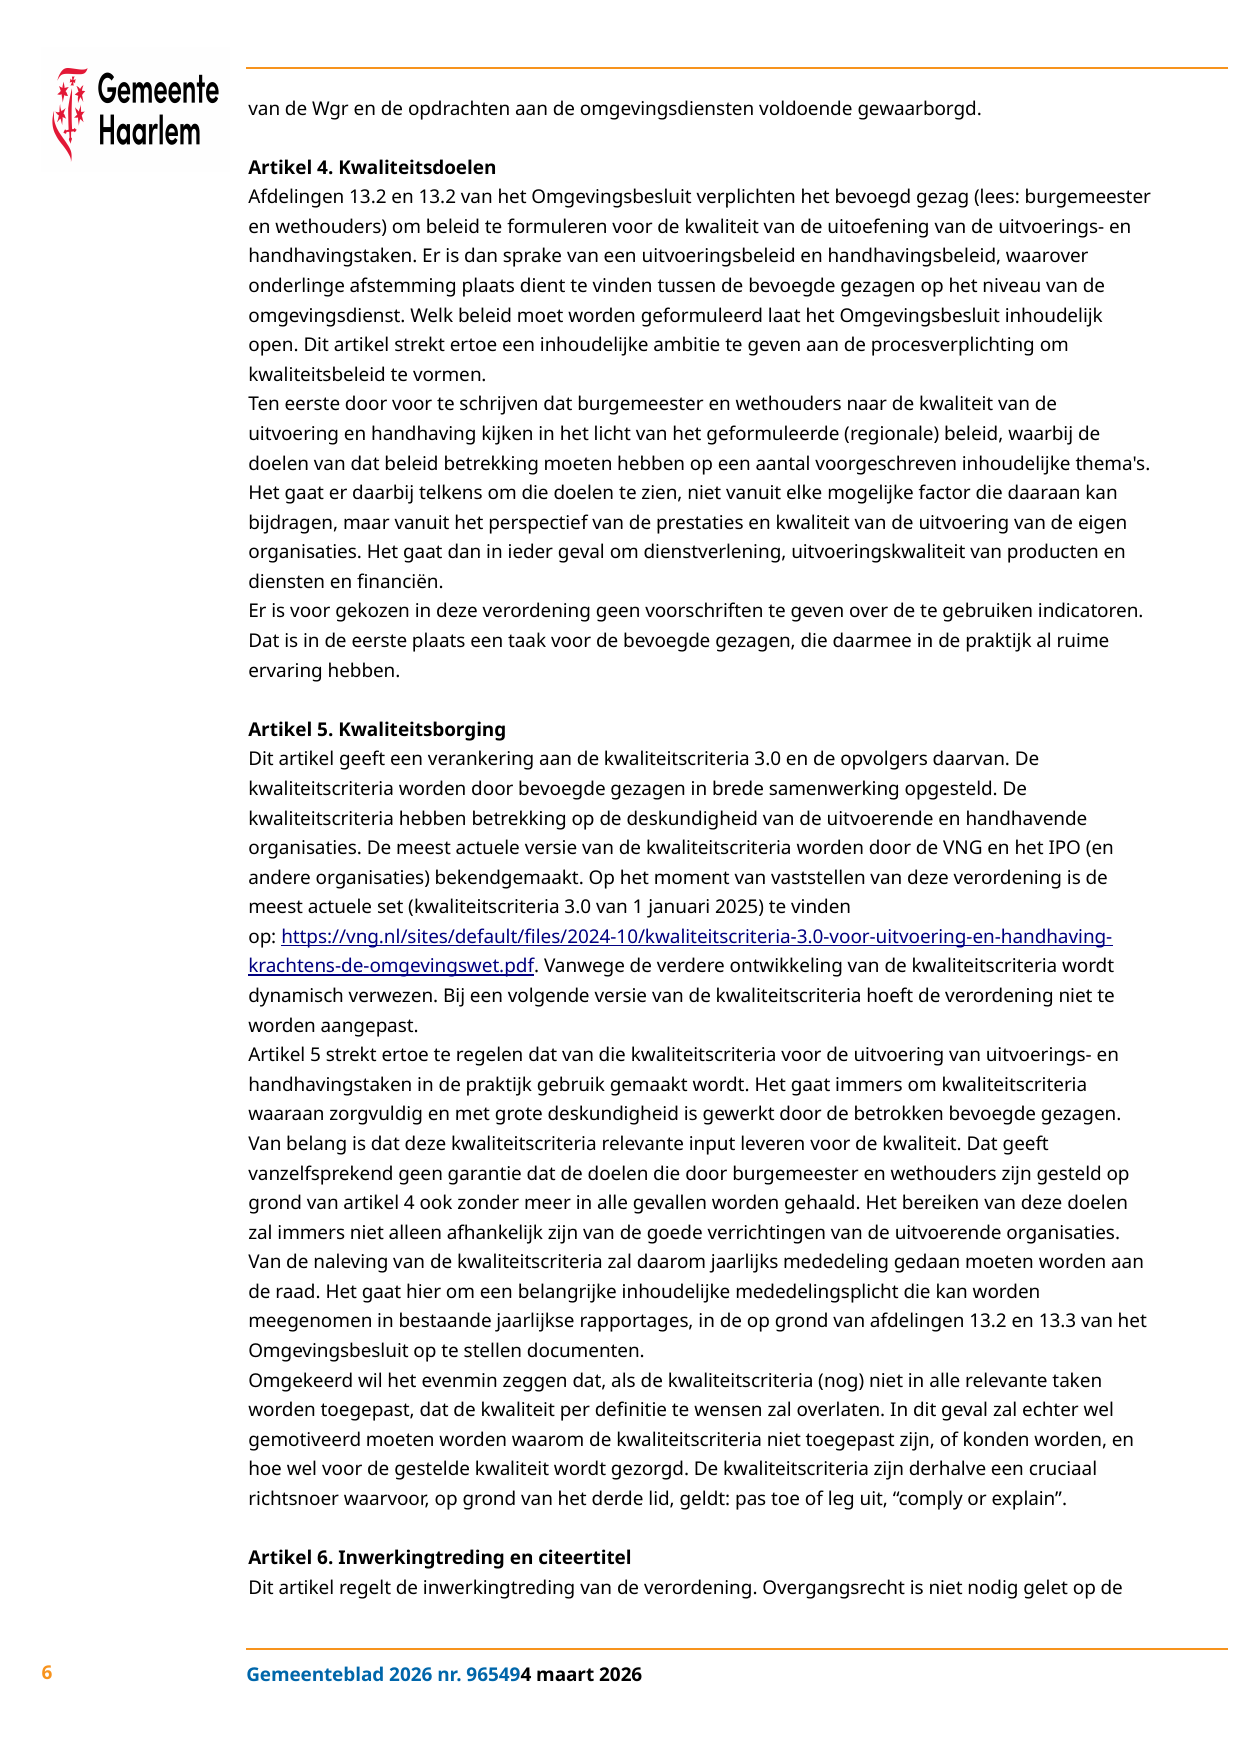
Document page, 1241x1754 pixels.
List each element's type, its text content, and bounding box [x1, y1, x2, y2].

text Er is voor gekozen in deze verordening geen voorschriften te geven over de te gebruiken indicatoren. Dat is in de eerste plaats een taak voor de bevoegde gezagen, die daarmee in de praktijk al ruime ervaring hebben. [248, 598, 1152, 683]
text Afdelingen 13.2 en 13.2 van het Omgevingsbesluit verplichten het bevoegd gezag (lees: burgemeester en wethouders) om beleid te formuleren voor de kwaliteit van de uitoefening van de uitvoerings- en handhavingstaken. Er is dan sprake van een uitvoeringsbeleid en handhavingsbeleid, waarover onderlinge afstemming plaats dient te vinden tussen de bevoegde gezagen op het niveau van de omgevingsdienst. Welk beleid moet worden geformuleerd laat het Omgevingsbesluit inhoudelijk open. Dit artikel strekt ertoe een inhoudelijke ambitie te geven aan de procesverplichting om kwaliteitsbeleid te vormen. [248, 183, 1152, 387]
text Dit artikel regelt de inwerkingtreding van de verordening. Overgangsrecht is niet nodig gelet op de [248, 1574, 1152, 1600]
text Artikel 5 strekt ertoe te regelen dat van die kwaliteitscriteria voor de uitvoering van uitvoerings- en handhavingstaken in de praktijk gebruik gemaakt wordt. Het gaat immers om kwaliteitscriteria waaraan zorgvuldig en met grote deskundigheid is gewerkt door de betrokken bevoegde gezagen. Van belang is dat deze kwaliteitscriteria relevante input leveren voor de kwaliteit. Dat geeft vanzelfsprekend geen garantie dat de doelen die door burgemeester en wethouders zijn gesteld op grond van artikel 4 ook zonder meer in alle gevallen worden gehaald. Het bereiken van deze doelen zal immers niet alleen afhankelijk zijn van de goede verrichtingen van de uitvoerende organisaties. Van de naleving van de kwaliteitscriteria zal daarom jaarlijks mededeling gedaan moeten worden aan de raad. Het gaat hier om een belangrijke inhoudelijke mededelingsplicht die kan worden meegenomen in bestaande jaarlijkse rapportages, in de op grond van afdelingen 13.2 en 13.3 van het Omgevingsbesluit op te stellen documenten. [248, 1041, 1152, 1363]
picture [41, 47, 231, 172]
text Artikel 4. Kwaliteitsdoelen [248, 154, 1152, 180]
text Artikel 5. Kwaliteitsborging [248, 716, 1152, 742]
text Ten eerste door voor te schrijven dat burgemeester en wethouders naar de kwaliteit van de uitvoering en handhaving kijken in het licht van het geformuleerde (regionale) beleid, waarbij de doelen van dat beleid betrekking moeten hebben op een aantal voorgeschreven inhoudelijke thema's. Het gaat er daarbij telkens om die doelen te zien, niet vanuit elke mogelijke factor die daaraan kan bijdragen, maar vanuit het perspectief van de prestaties en kwaliteit van de uitvoering van de eigen organisaties. Het gaat dan in ieder geval om dienstverlening, uitvoeringskwaliteit van producten en diensten en financiën. [248, 391, 1152, 594]
text Dit artikel geeft een verankering aan de kwaliteitscriteria 3.0 en de opvolgers daarvan. De kwaliteitscriteria worden door bevoegde gezagen in brede samenwerking opgesteld. De kwaliteitscriteria hebben betrekking op de deskundigheid van de uitvoerende en handhavende organisaties. De meest actuele versie van de kwaliteitscriteria worden door de VNG en het IPO (en andere organisaties) bekendgemaakt. Op het moment van vaststellen van deze verordening is de meest actuele set (kwaliteitscriteria 3.0 van 1 januari 2025) te vinden op: https://vng.nl/sites/default/files/2024-10/kwaliteitscriteria-3.0-voor-uitvoering-en-handhaving-krachtens-de-omgevingswet.pdf. Vanwege de verdere ontwikkeling van de kwaliteitscriteria wordt dynamisch verwezen. Bij een volgende versie van de kwaliteitscriteria hoeft de verordening niet te worden aangepast. [248, 746, 1152, 1038]
text van de Wgr en de opdrachten aan de omgevingsdiensten voldoende gewaarborgd. [248, 95, 1152, 121]
text Artikel 6. Inwerkingtreding en citeertitel [248, 1544, 1152, 1570]
text Omgekeerd wil het evenmin zeggen dat, als de kwaliteitscriteria (nog) niet in alle relevante taken worden toegepast, dat de kwaliteit per definitie te wensen zal overlaten. In dit geval zal echter wel gemotiveerd moeten worden waarom de kwaliteitscriteria niet toegepast zijn, of konden worden, en hoe wel voor de gestelde kwaliteit wordt gezorgd. De kwaliteitscriteria zijn derhalve een cruciaal richtsnoer waarvoor, op grond van het derde lid, geldt: pas toe of leg uit, “comply or explain”. [248, 1367, 1152, 1511]
